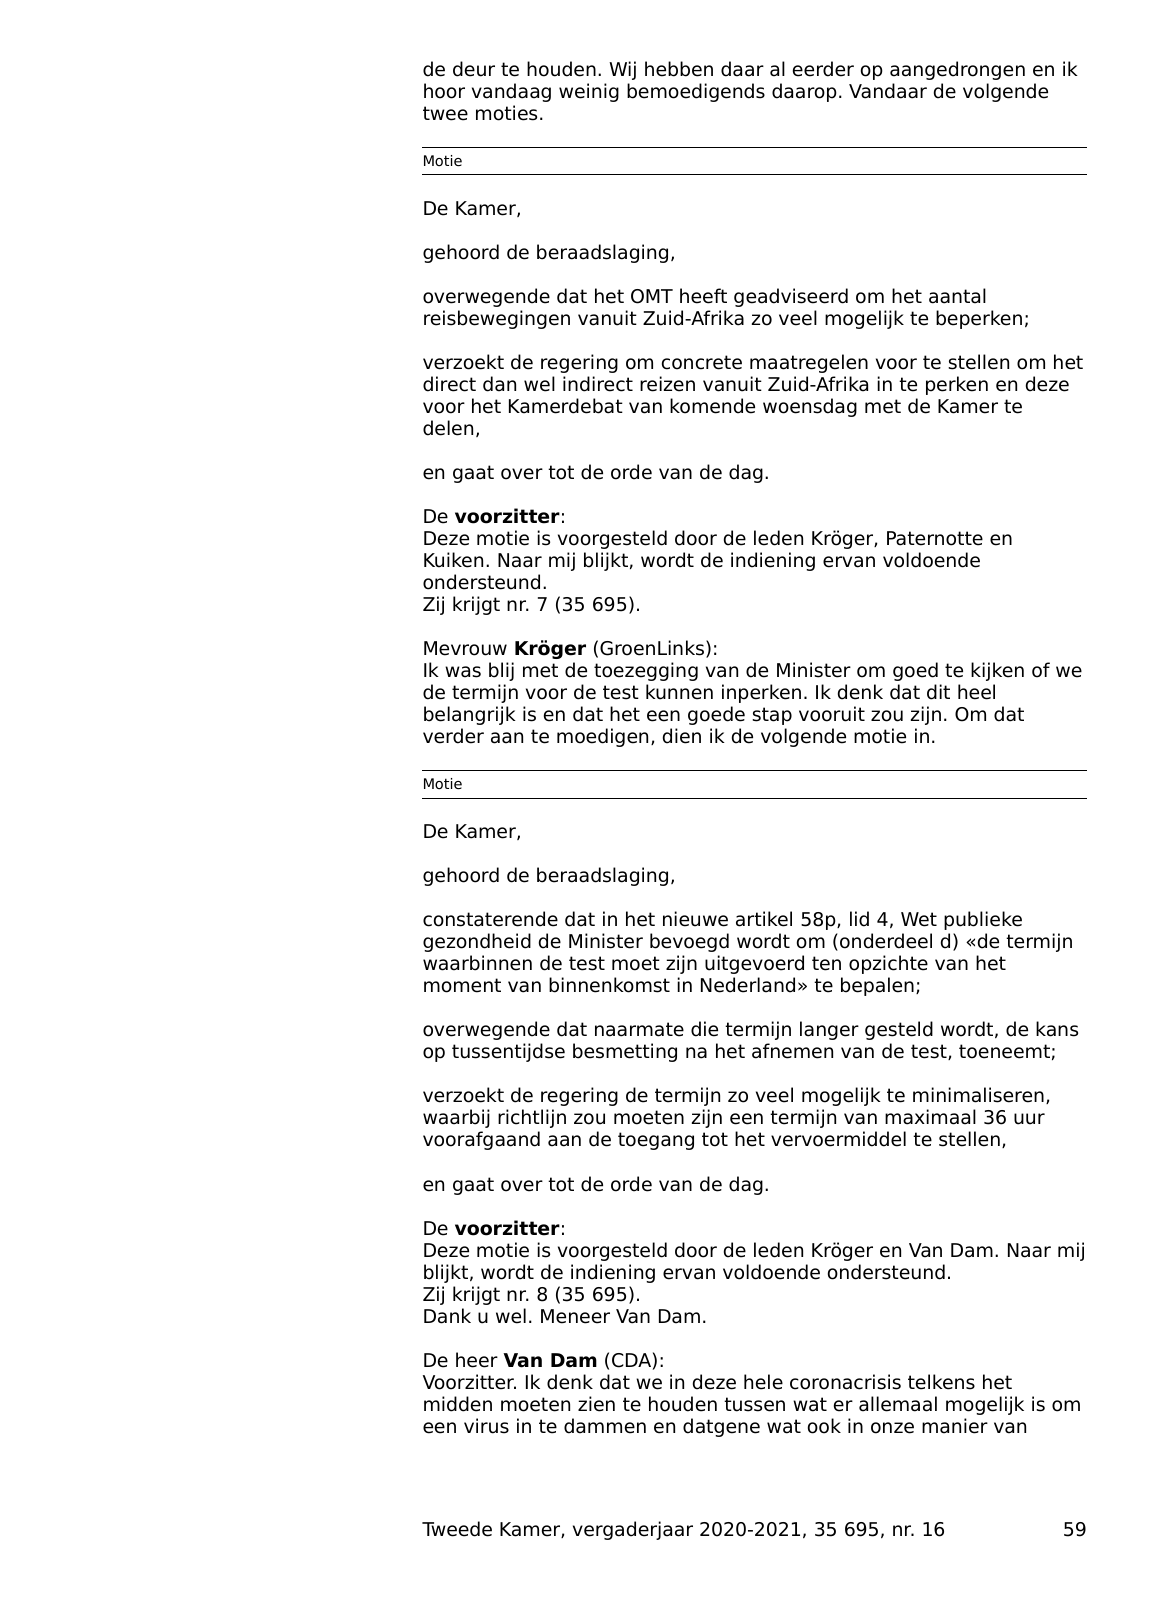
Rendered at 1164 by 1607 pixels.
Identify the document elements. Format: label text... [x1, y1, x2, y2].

text De heer Van Dam (CDA): [422, 1350, 1087, 1372]
text verzoekt de regering om concrete maatregelen voor te stellen om het direct dan wel indirect reizen vanuit Zuid-Afrika in te perken en deze voor het Kamerdebat van komende woensdag met de Kamer te delen, [422, 352, 1087, 440]
text en gaat over tot de orde van de dag. [422, 462, 1087, 484]
text De Kamer, [422, 821, 1087, 843]
text overwegende dat naarmate die termijn langer gesteld wordt, de kans op tussentijdse besmetting na het afnemen van de test, toeneemt; [422, 1019, 1087, 1063]
text gehoord de beraadslaging, [422, 865, 1087, 887]
table_header Motie [422, 771, 1087, 797]
text Zij krijgt nr. 8 (35 695). [422, 1283, 1087, 1306]
text Deze motie is voorgesteld door de leden Kröger en Van Dam. Naar mij blijkt, wordt de indiening ervan voldoende ondersteund. [422, 1239, 1087, 1283]
text Zij krijgt nr. 7 (35 695). [422, 594, 1087, 616]
text Voorzitter. Ik denk dat we in deze hele coronacrisis telkens het midden moeten zien te houden tussen wat er allemaal mogelijk is om een virus in te dammen en datgene wat ook in onze manier van [422, 1372, 1087, 1438]
text constaterende dat in het nieuwe artikel 58p, lid 4, Wet publieke gezondheid de Minister bevoegd wordt om (onderdeel d) «de termijn waarbinnen de test moet zijn uitgevoerd ten opzichte van het moment van binnenkomst in Nederland» te bepalen; [422, 909, 1087, 997]
text overwegende dat het OMT heeft geadviseerd om het aantal reisbewegingen vanuit Zuid-Afrika zo veel mogelijk te beperken; [422, 286, 1087, 330]
text De voorzitter: [422, 1218, 1087, 1239]
text Ik was blij met de toezegging van de Minister om goed te kijken of we de termijn voor de test kunnen inperken. Ik denk dat dit heel belangrijk is en dat het een goede stap vooruit zou zijn. Om dat verder aan te moedigen, dien ik de volgende motie in. [422, 660, 1087, 748]
text de deur te houden. Wij hebben daar al eerder op aangedrongen en ik hoor vandaag weinig bemoedigends daarop. Vandaar de volgende twee moties. [422, 59, 1087, 125]
table_header Motie [422, 148, 1087, 174]
text gehoord de beraadslaging, [422, 242, 1087, 264]
text Dank u wel. Meneer Van Dam. [422, 1306, 1087, 1327]
text De Kamer, [422, 197, 1087, 219]
text Deze motie is voorgesteld door de leden Kröger, Paternotte en Kuiken. Naar mij blijkt, wordt de indiening ervan voldoende ondersteund. [422, 528, 1087, 594]
text en gaat over tot de orde van de dag. [422, 1173, 1087, 1195]
text De voorzitter: [422, 506, 1087, 528]
text Mevrouw Kröger (GroenLinks): [422, 638, 1087, 660]
text verzoekt de regering de termijn zo veel mogelijk te minimaliseren, waarbij richtlijn zou moeten zijn een termijn van maximaal 36 uur voorafgaand aan de toegang tot het vervoermiddel te stellen, [422, 1085, 1087, 1151]
